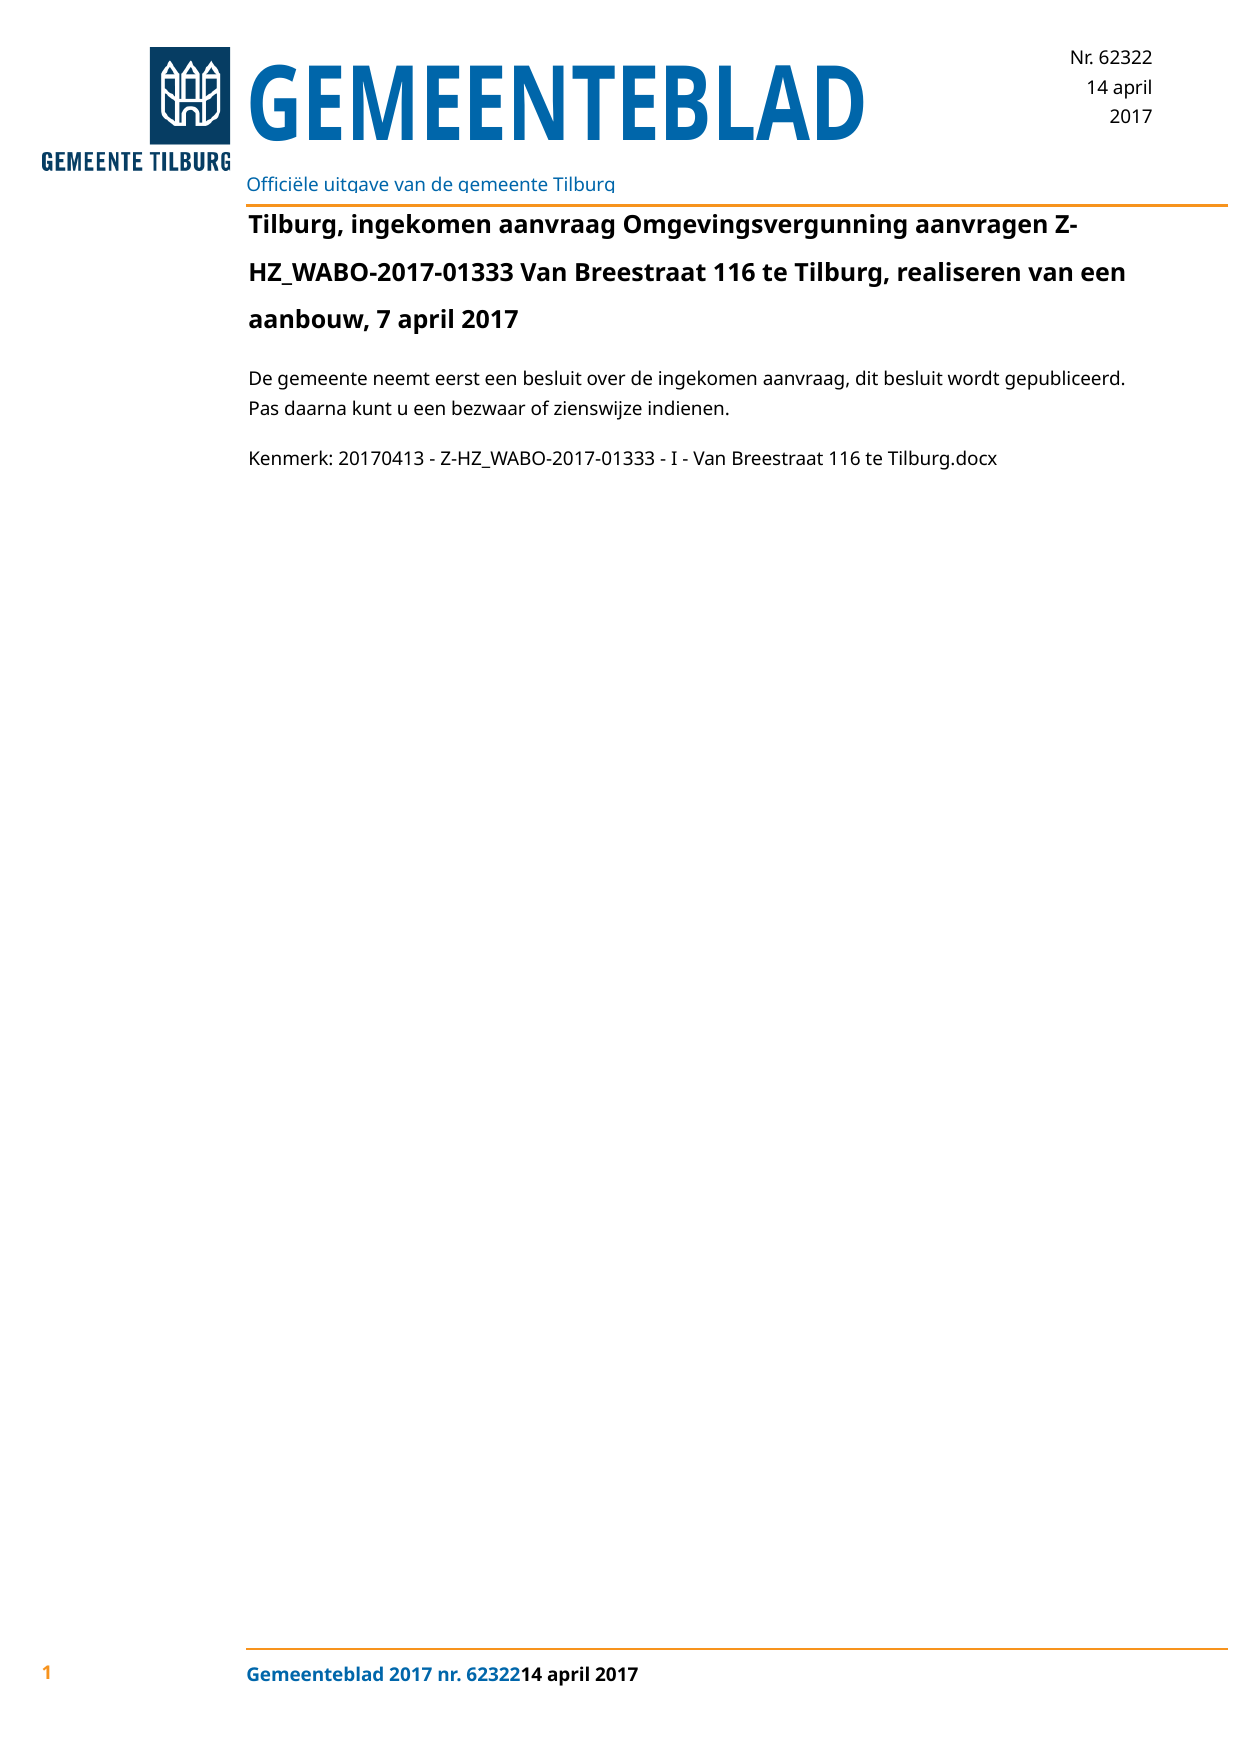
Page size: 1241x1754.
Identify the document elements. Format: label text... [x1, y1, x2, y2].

picture [41, 47, 231, 172]
text Kenmerk: 20170413 - Z-HZ_WABO-2017-01333 - I - Van Breestraat 116 te Tilburg.docx [248, 446, 1152, 471]
text Tilburg, ingekomen aanvraag Omgevingsvergunning aanvragen Z-HZ_WABO-2017-01333 Van Breestraat 116 te Tilburg, realiseren van een aanbouw, 7 april 2017 [248, 207, 1152, 336]
text De gemeente neemt eerst een besluit over de ingekomen aanvraag, dit besluit wordt gepubliceerd. Pas daarna kunt u een bezwaar of zienswijze indienen. [248, 366, 1152, 421]
